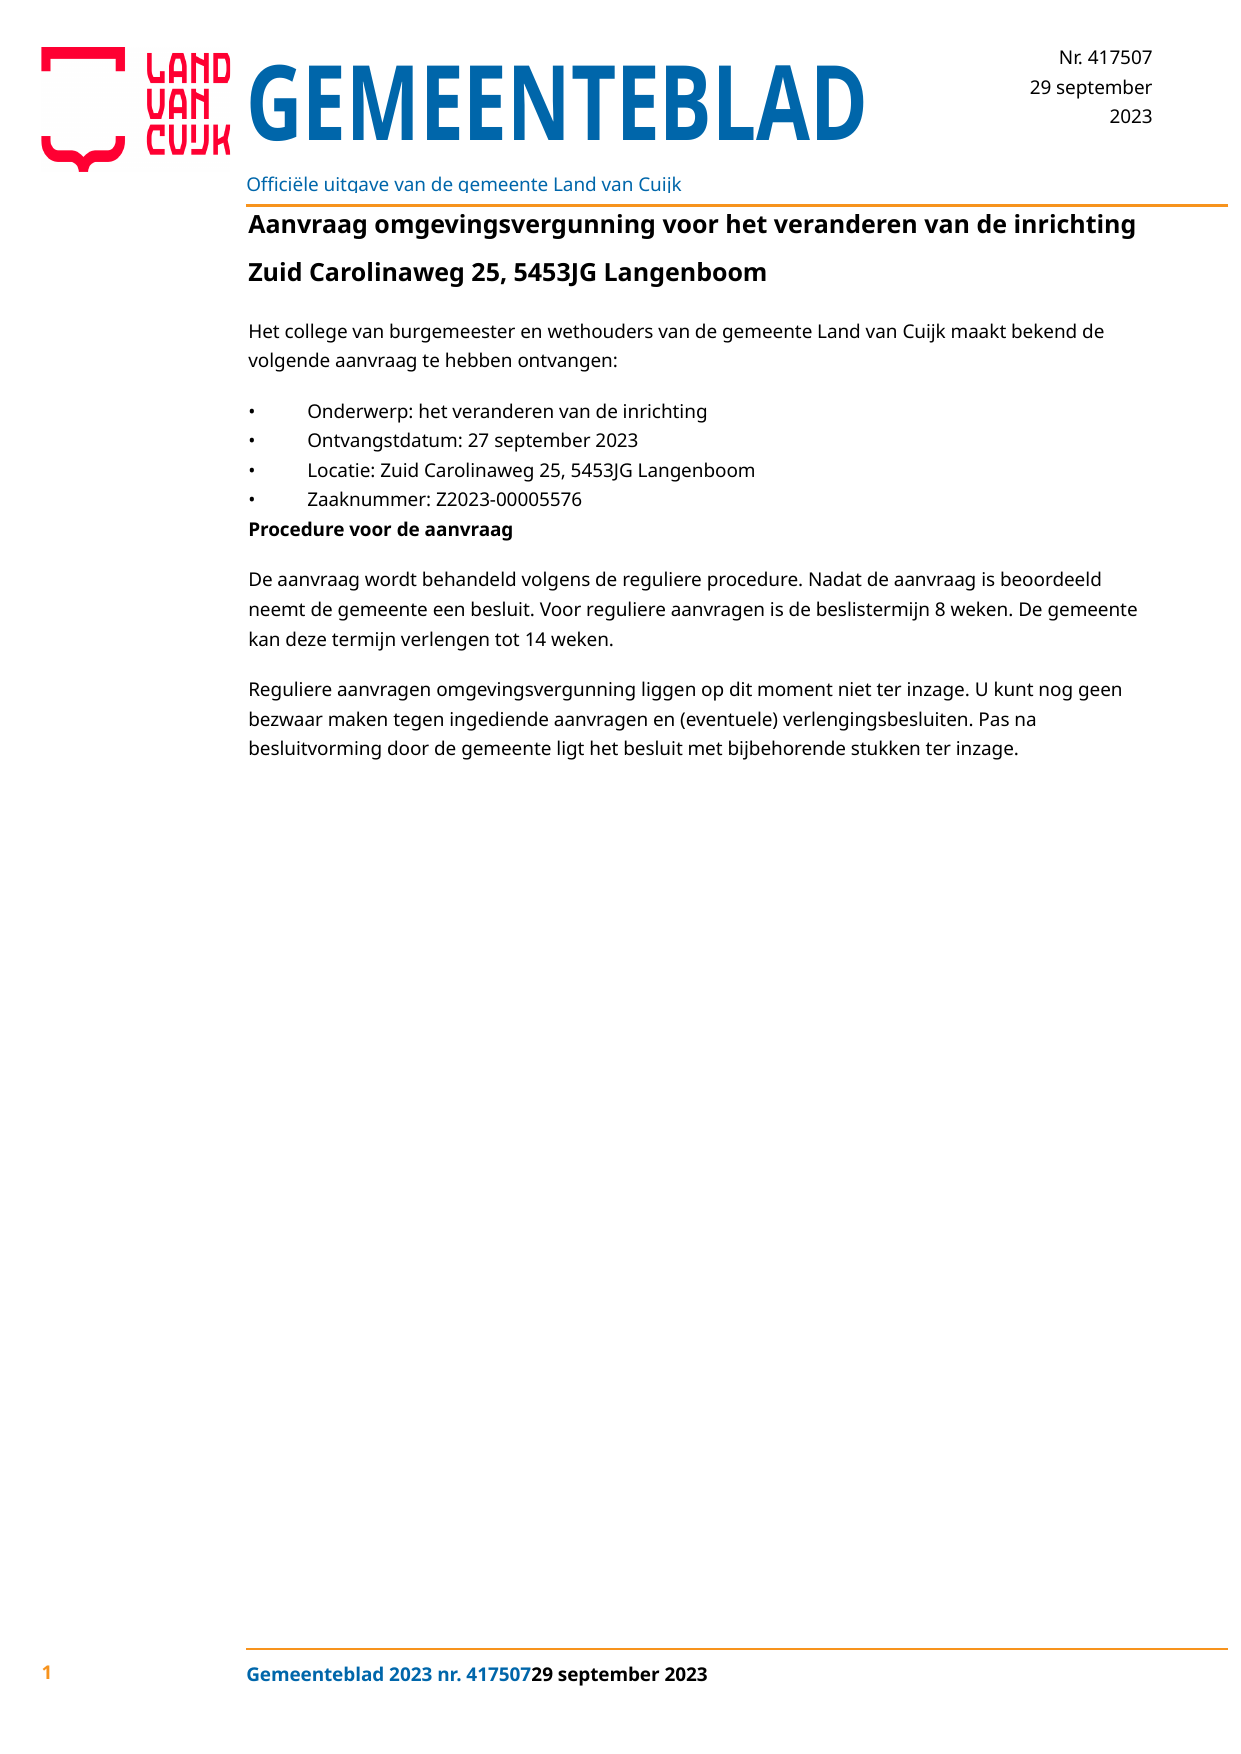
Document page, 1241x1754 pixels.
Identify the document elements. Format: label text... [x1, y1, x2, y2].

list Locatie: Zuid Carolinaweg 25, 5453JG Langenboom [248, 457, 1152, 483]
picture [41, 47, 231, 172]
text De aanvraag wordt behandeld volgens de reguliere procedure. Nadat de aanvraag is beoordeeld neemt de gemeente een besluit. Voor reguliere aanvragen is de beslistermijn 8 weken. De gemeente kan deze termijn verlengen tot 14 weken. [248, 567, 1152, 652]
text Reguliere aanvragen omgevingsvergunning liggen op dit moment niet ter inzage. U kunt nog geen bezwaar maken tegen ingediende aanvragen en (eventuele) verlengingsbesluiten. Pas na besluitvorming door de gemeente ligt het besluit met bijbehorende stukken ter inzage. [248, 676, 1152, 761]
text Het college van burgemeester en wethouders van de gemeente Land van Cuijk maakt bekend de volgende aanvraag te hebben ontvangen: [248, 318, 1152, 373]
list Ontvangstdatum: 27 september 2023 [248, 427, 1152, 453]
text Aanvraag omgevingsvergunning voor het veranderen van de inrichting Zuid Carolinaweg 25, 5453JG Langenboom [248, 207, 1152, 288]
list Zaaknummer: Z2023-00005576 [248, 487, 1152, 512]
list Onderwerp: het veranderen van de inrichting [248, 398, 1152, 424]
text Procedure voor de aanvraag [248, 516, 1152, 542]
